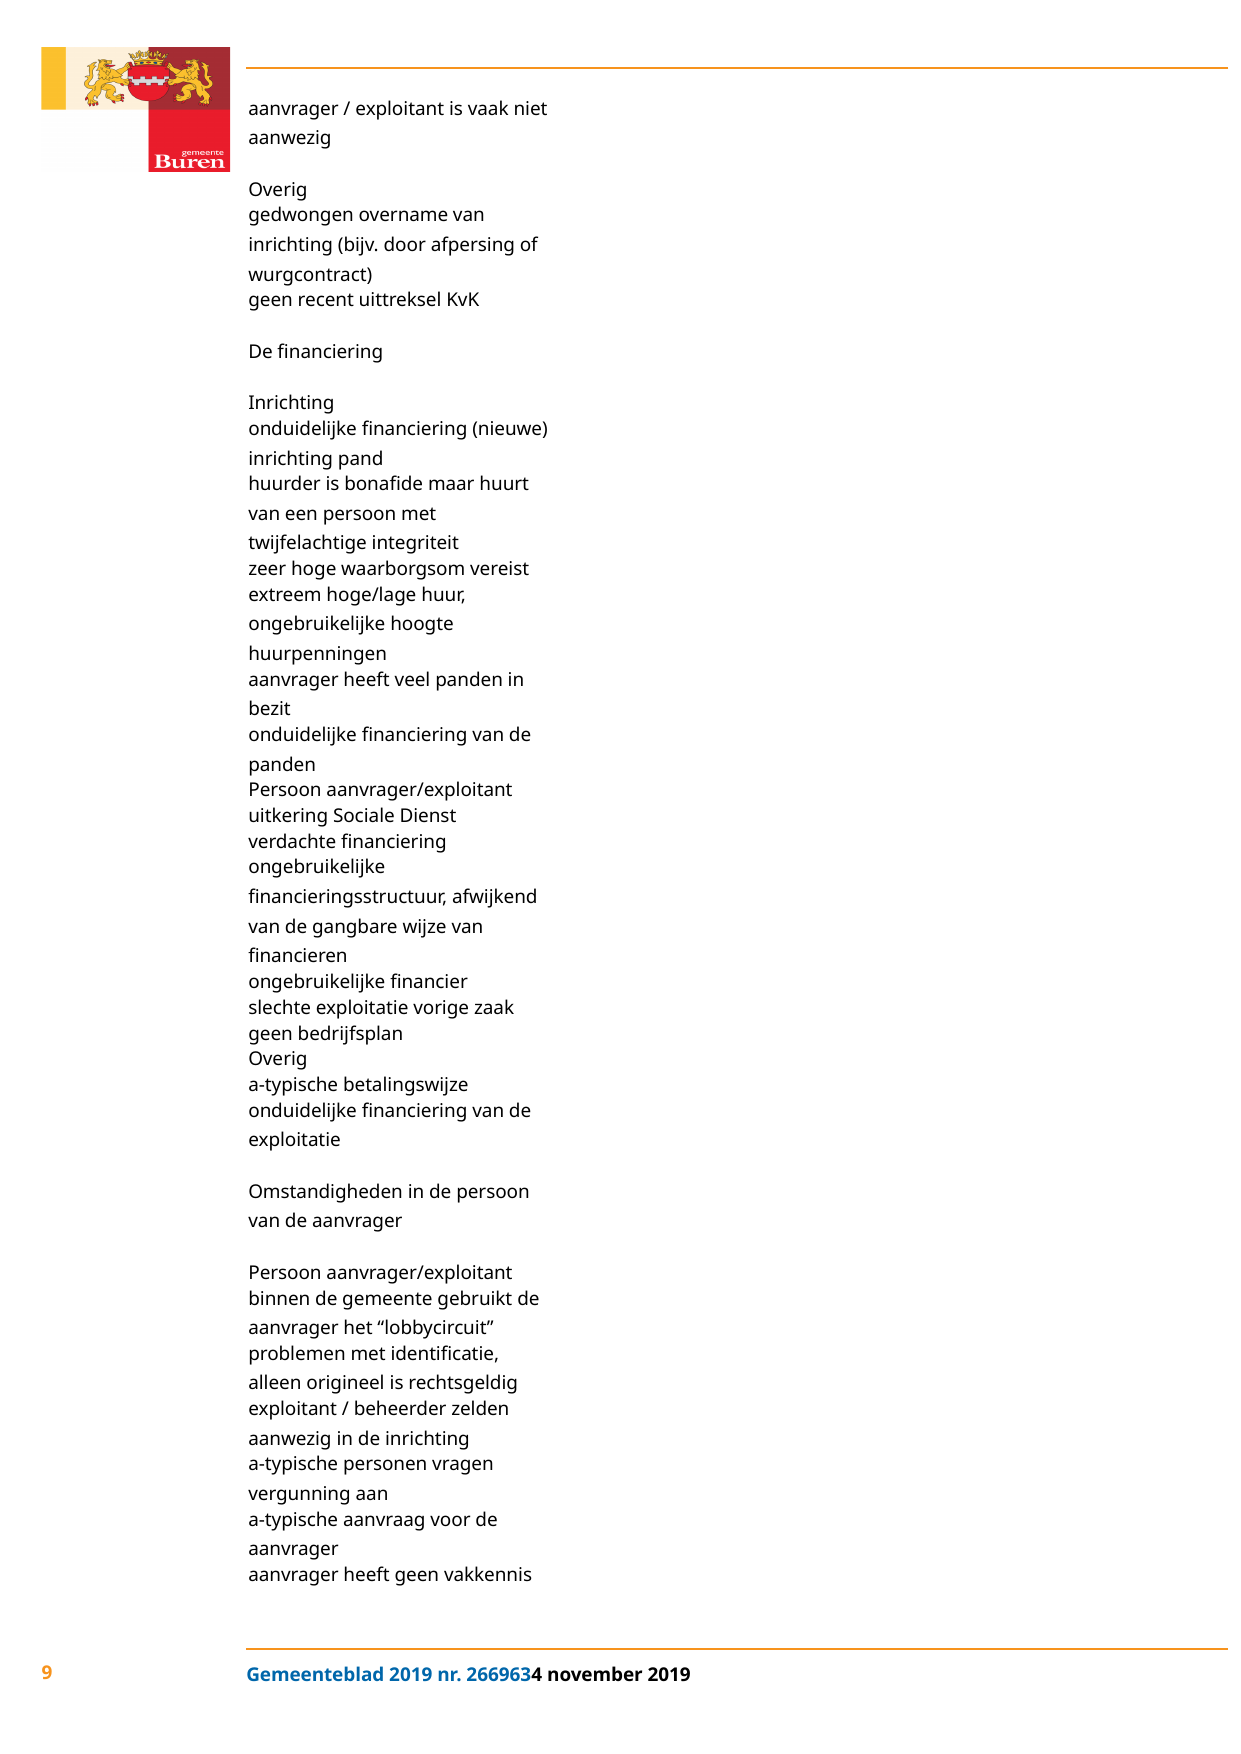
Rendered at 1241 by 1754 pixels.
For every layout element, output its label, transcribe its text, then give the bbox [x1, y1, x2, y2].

table_cell [850, 1178, 1152, 1233]
table_cell [850, 1340, 1152, 1395]
table_cell [850, 150, 1152, 176]
table_cell [248, 312, 549, 338]
table_cell [549, 364, 850, 389]
table_cell [549, 1045, 850, 1071]
table_cell [850, 364, 1152, 389]
table_cell onduidelijke financiering (nieuwe) inrichting pand [248, 415, 549, 470]
table_cell [549, 202, 850, 286]
table_cell Persoon aanvrager/exploitant [248, 1259, 549, 1285]
table_cell [850, 95, 1152, 150]
table_cell [850, 389, 1152, 415]
table_cell [850, 1233, 1152, 1259]
table_cell [549, 721, 850, 777]
table_cell [549, 1451, 850, 1506]
table_cell [850, 1045, 1152, 1071]
table_cell [549, 581, 850, 666]
table_cell [549, 1285, 850, 1340]
table_cell [549, 1178, 850, 1233]
table_cell [549, 1152, 850, 1178]
table_cell Overig [248, 1045, 549, 1071]
table_cell [549, 1506, 850, 1561]
table_cell [549, 1233, 850, 1259]
table_cell [850, 854, 1152, 968]
table_cell a-typische betalingswijze [248, 1071, 549, 1097]
table_cell huurder is bonafide maar huurt van een persoon met twijfelachtige integriteit [248, 470, 549, 555]
table_cell [850, 176, 1152, 202]
table_cell Inrichting [248, 389, 549, 415]
table_cell [549, 666, 850, 721]
table_cell [549, 415, 850, 470]
table_cell [850, 721, 1152, 777]
table_cell geen bedrijfsplan [248, 1020, 549, 1045]
table_cell [850, 1395, 1152, 1451]
table_cell problemen met identificatie, alleen origineel is rechtsgeldig [248, 1340, 549, 1395]
table_cell geen recent uittreksel KvK [248, 286, 549, 312]
table_cell [850, 994, 1152, 1020]
table_cell zeer hoge waarborgsom vereist [248, 555, 549, 581]
table_cell aanvrager heeft geen vakkennis [248, 1561, 549, 1587]
table_cell exploitant / beheerder zelden aanwezig in de inrichting [248, 1395, 549, 1451]
table_cell [549, 176, 850, 202]
table_cell [850, 286, 1152, 312]
table_cell [248, 150, 549, 176]
table_cell [549, 802, 850, 828]
table_cell [549, 1395, 850, 1451]
table_cell [549, 1340, 850, 1395]
table_cell [850, 968, 1152, 994]
table_cell [549, 312, 850, 338]
table_cell [850, 1152, 1152, 1178]
table_cell [549, 1259, 850, 1285]
table_cell [850, 1285, 1152, 1340]
table_cell [850, 581, 1152, 666]
table_cell [850, 777, 1152, 802]
table_cell [549, 1097, 850, 1152]
table_cell [549, 854, 850, 968]
table_cell [850, 555, 1152, 581]
table_cell [850, 828, 1152, 854]
table_cell [850, 470, 1152, 555]
table_cell [248, 364, 549, 389]
table_cell onduidelijke financiering van de exploitatie [248, 1097, 549, 1152]
table_cell [549, 1020, 850, 1045]
table_cell [248, 1152, 549, 1178]
table_cell [248, 1233, 549, 1259]
table_cell aanvrager / exploitant is vaak niet aanwezig [248, 95, 549, 150]
table_cell [850, 1259, 1152, 1285]
table_cell [850, 1097, 1152, 1152]
table_cell [850, 666, 1152, 721]
table_cell [850, 338, 1152, 364]
table_cell [549, 150, 850, 176]
table_cell [850, 1071, 1152, 1097]
table_cell verdachte financiering [248, 828, 549, 854]
table_cell [850, 202, 1152, 286]
picture [41, 47, 231, 172]
table_cell uitkering Sociale Dienst [248, 802, 549, 828]
table_cell ongebruikelijke financieringsstructuur, afwijkend van de gangbare wijze van financieren [248, 854, 549, 968]
table_cell Omstandigheden in de persoon van de aanvrager [248, 1178, 549, 1233]
table_cell ongebruikelijke financier [248, 968, 549, 994]
table_cell [549, 389, 850, 415]
table_cell Overig [248, 176, 549, 202]
table_cell [549, 95, 850, 150]
table_cell a-typische personen vragen vergunning aan [248, 1451, 549, 1506]
table_cell [549, 470, 850, 555]
table_cell [549, 338, 850, 364]
table_cell [549, 286, 850, 312]
table_cell De financiering [248, 338, 549, 364]
table_cell [549, 555, 850, 581]
table_cell gedwongen overname van inrichting (bijv. door afpersing of wurgcontract) [248, 202, 549, 286]
table_cell binnen de gemeente gebruikt de aanvrager het “lobbycircuit” [248, 1285, 549, 1340]
table_cell [850, 802, 1152, 828]
table_cell slechte exploitatie vorige zaak [248, 994, 549, 1020]
table_cell [549, 828, 850, 854]
table_cell [850, 1506, 1152, 1561]
table_cell [850, 1561, 1152, 1587]
table_cell [549, 968, 850, 994]
table_cell [850, 415, 1152, 470]
table_cell a-typische aanvraag voor de aanvrager [248, 1506, 549, 1561]
table_cell [549, 994, 850, 1020]
table_cell Persoon aanvrager/exploitant [248, 777, 549, 802]
table_cell onduidelijke financiering van de panden [248, 721, 549, 777]
table_cell [549, 1071, 850, 1097]
table_cell [850, 1020, 1152, 1045]
table_cell aanvrager heeft veel panden in bezit [248, 666, 549, 721]
table_cell [549, 1561, 850, 1587]
table_cell [850, 312, 1152, 338]
table_cell extreem hoge/lage huur, ongebruikelijke hoogte huurpenningen [248, 581, 549, 666]
table_cell [549, 777, 850, 802]
table_cell [850, 1451, 1152, 1506]
